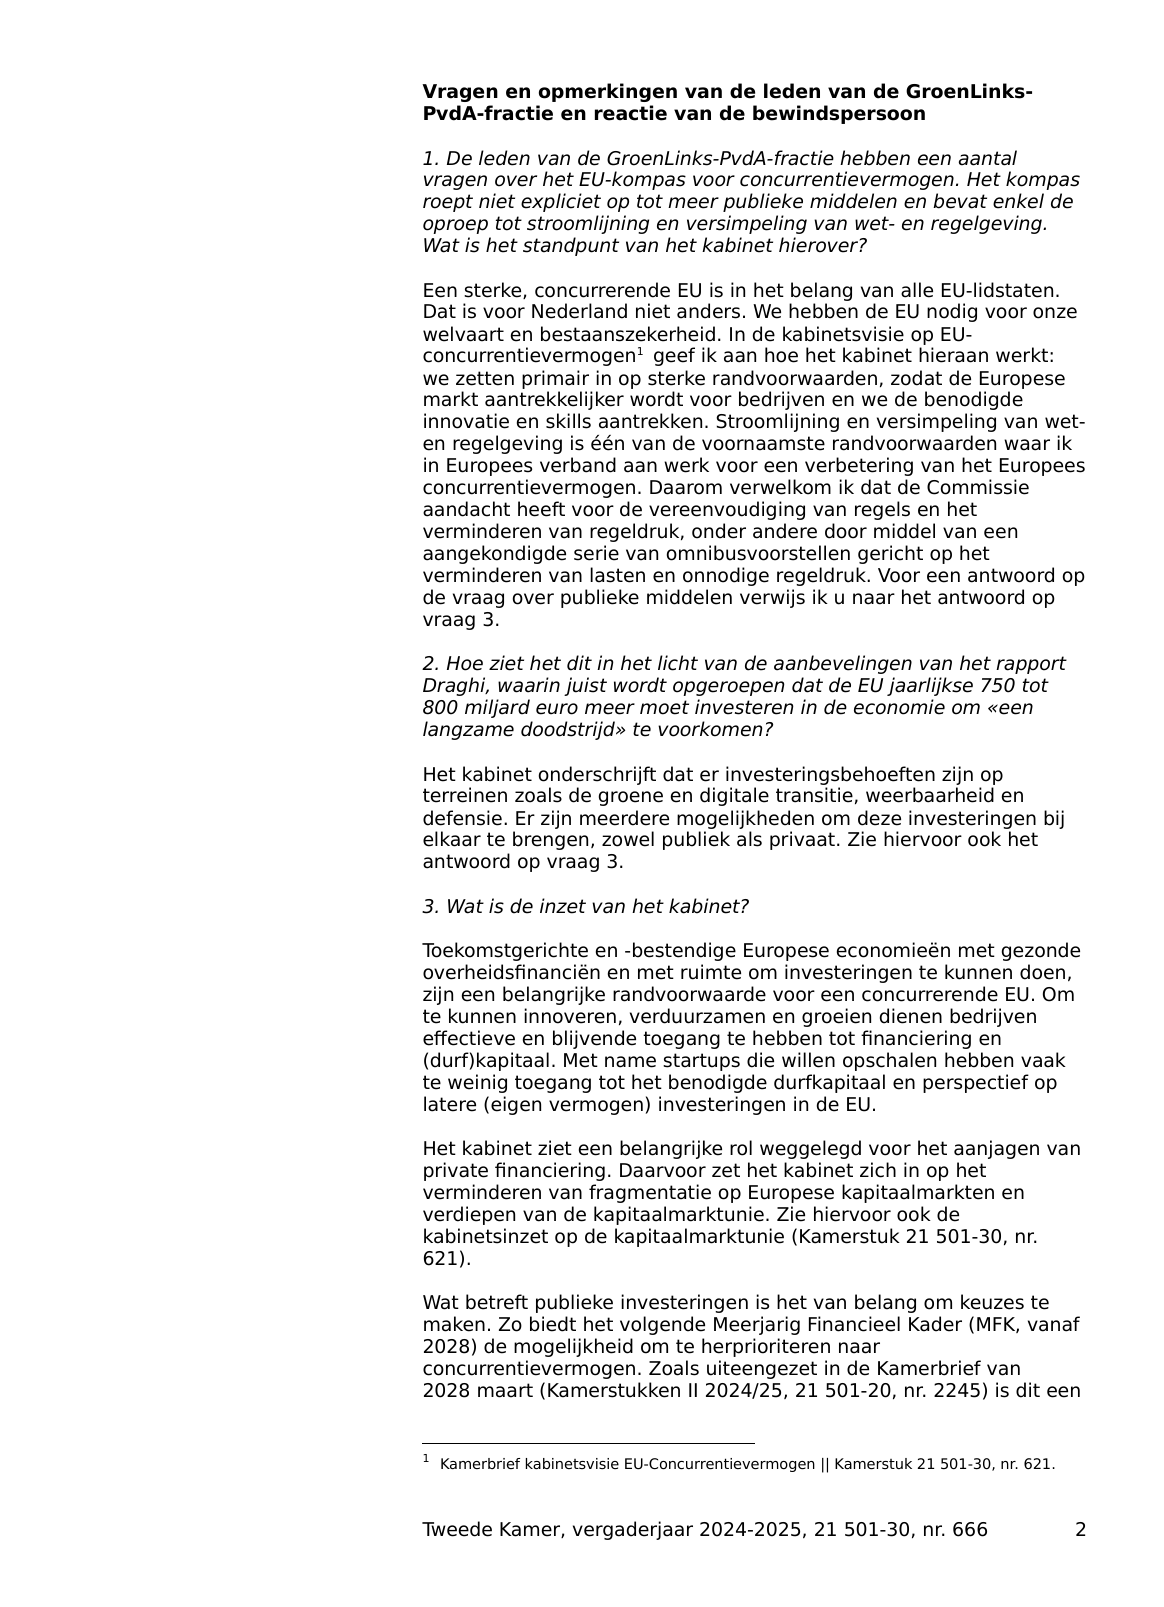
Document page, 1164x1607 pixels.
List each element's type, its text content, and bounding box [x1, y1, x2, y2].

text Het kabinet ziet een belangrijke rol weggelegd voor het aanjagen van private financiering. Daarvoor zet het kabinet zich in op het verminderen van fragmentatie op Europese kapitaalmarkten en verdiepen van de kapitaalmarktunie. Zie hiervoor ook de kabinetsinzet op de kapitaalmarktunie (Kamerstuk 21 501-30, nr. 621). [422, 1138, 1087, 1269]
text 2. Hoe ziet het dit in het licht van de aanbevelingen van het rapport Draghi, waarin juist wordt opgeroepen dat de EU jaarlijkse 750 tot 800 miljard euro meer moet investeren in de economie om «een langzame doodstrijd» te voorkomen? [422, 653, 1087, 741]
text 3. Wat is de inzet van het kabinet? [422, 896, 1087, 917]
text Toekomstgerichte en -bestendige Europese economieën met gezonde overheidsfinanciën en met ruimte om investeringen te kunnen doen, zijn een belangrijke randvoorwaarde voor een concurrerende EU. Om te kunnen innoveren, verduurzamen en groeien dienen bedrijven effectieve en blijvende toegang te hebben tot financiering en (durf)kapitaal. Met name startups die willen opschalen hebben vaak te weinig toegang tot het benodigde durfkapitaal en perspectief op latere (eigen vermogen) investeringen in de EU. [422, 940, 1087, 1116]
text Het kabinet onderschrijft dat er investeringsbehoeften zijn op terreinen zoals de groene en digitale transitie, weerbaarheid en defensie. Er zijn meerdere mogelijkheden om deze investeringen bij elkaar te brengen, zowel publiek als privaat. Zie hiervoor ook het antwoord op vraag 3. [422, 763, 1087, 873]
text 1. De leden van de GroenLinks-PvdA-fractie hebben een aantal vragen over het EU-kompas voor concurrentievermogen. Het kompas roept niet expliciet op tot meer publieke middelen en bevat enkel de oproep tot stroomlijning en versimpeling van wet- en regelgeving. Wat is het standpunt van het kabinet hierover? [422, 147, 1087, 257]
subtitle Vragen en opmerkingen van de leden van de GroenLinks-PvdA-fractie en reactie van de bewindspersoon [422, 81, 1087, 125]
text Een sterke, concurrerende EU is in het belang van alle EU-lidstaten. Dat is voor Nederland niet anders. We hebben de EU nodig voor onze welvaart en bestaanszekerheid. In de kabinetsvisie op EU-concurrentievermogen geef ik aan hoe het kabinet hieraan werkt: we zetten primair in op sterke randvoorwaarden, zodat de Europese markt aantrekkelijker wordt voor bedrijven en we de benodigde innovatie en skills aantrekken. Stroomlijning en versimpeling van wet- en regelgeving is één van de voornaamste randvoorwaarden waar ik in Europees verband aan werk voor een verbetering van het Europees concurrentievermogen. Daarom verwelkom ik dat de Commissie aandacht heeft voor de vereenvoudiging van regels en het verminderen van regeldruk, onder andere door middel van een aangekondigde serie van omnibusvoorstellen gericht op het verminderen van lasten en onnodige regeldruk. Voor een antwoord op de vraag over publieke middelen verwijs ik u naar het antwoord op vraag 3. [422, 279, 1087, 631]
text Wat betreft publieke investeringen is het van belang om keuzes te maken. Zo biedt het volgende Meerjarig Financieel Kader (MFK, vanaf 2028) de mogelijkheid om te herprioriteren naar concurrentievermogen. Zoals uiteengezet in de Kamerbrief van 2028 maart (Kamerstukken II 2024/25, 21 501-20, nr. 2245) is dit een [422, 1292, 1087, 1402]
text Kamerbrief kabinetsvisie EU-Concurrentievermogen || Kamerstuk 21 501-30, nr. 621. [422, 1452, 1087, 1474]
